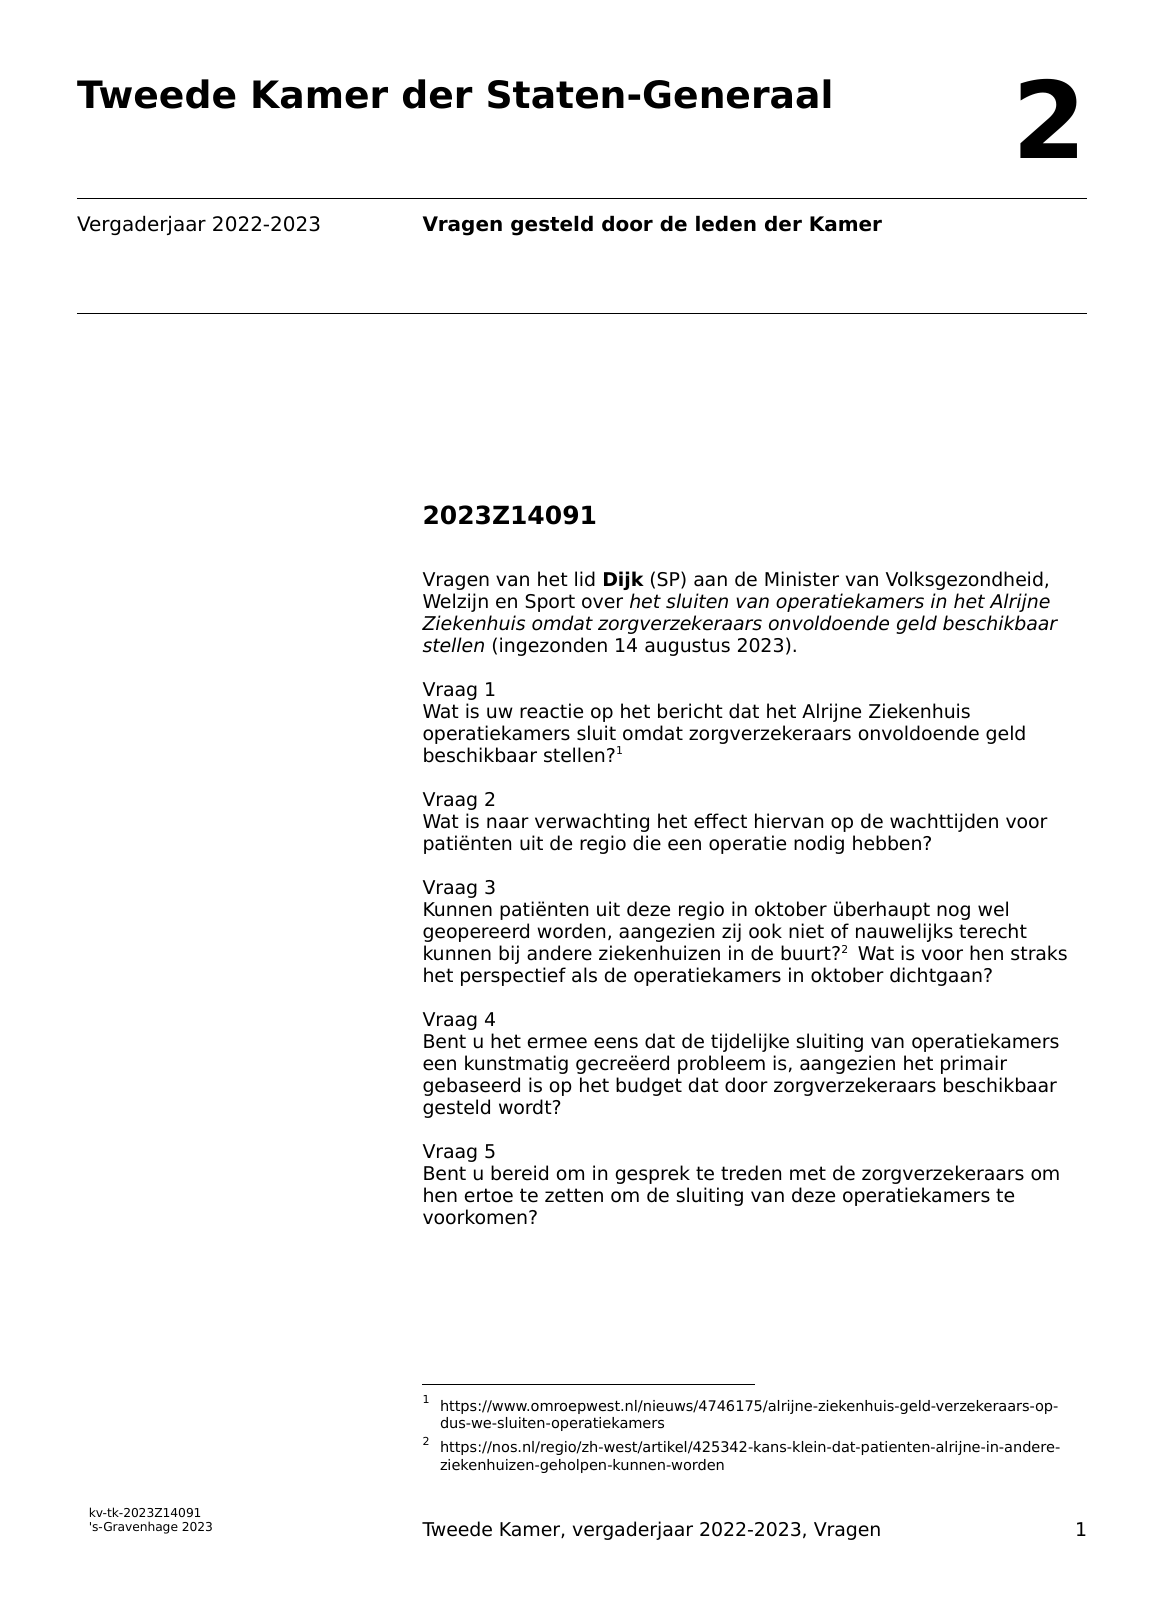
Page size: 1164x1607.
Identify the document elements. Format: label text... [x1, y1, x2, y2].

text Vraag 1 [422, 679, 1087, 701]
table_header Tweede Kamer der Staten-Generaal [77, 59, 886, 198]
text Bent u bereid om in gesprek te treden met de zorgverzekeraars om hen ertoe te zetten om de sluiting van deze operatiekamers te voorkomen? [422, 1163, 1087, 1229]
text Vraag 4 [422, 1009, 1087, 1031]
text https://www.omroepwest.nl/nieuws/4746175/alrijne-ziekenhuis-geld-verzekeraars-op-dus-we-sluiten-operatiekamers [422, 1393, 1087, 1432]
text 2023Z14091 [422, 501, 1087, 531]
text Kunnen patiënten uit deze regio in oktober überhaupt nog wel geopereerd worden, aangezien zij ook niet of nauwelijks terecht kunnen bij andere ziekenhuizen in de buurt? Wat is voor hen straks het perspectief als de operatiekamers in oktober dichtgaan? [422, 899, 1087, 987]
table_cell Vergaderjaar 2022-2023 [77, 199, 422, 313]
text Vragen van het lid Dijk (SP) aan de Minister van Volksgezondheid, Welzijn en Sport over het sluiten van operatiekamers in het Alrijne Ziekenhuis omdat zorgverzekeraars onvoldoende geld beschikbaar stellen (ingezonden 14 augustus 2023). [422, 569, 1087, 657]
text Wat is uw reactie op het bericht dat het Alrijne Ziekenhuis operatiekamers sluit omdat zorgverzekeraars onvoldoende geld beschikbaar stellen? [422, 701, 1087, 767]
text Vraag 5 [422, 1141, 1087, 1163]
text Wat is naar verwachting het effect hiervan op de wachttijden voor patiënten uit de regio die een operatie nodig hebben? [422, 811, 1087, 855]
text Vraag 3 [422, 877, 1087, 899]
table_header 2 [886, 59, 1087, 198]
text Bent u het ermee eens dat de tijdelijke sluiting van operatiekamers een kunstmatig gecreëerd probleem is, aangezien het primair gebaseerd is op het budget dat door zorgverzekeraars beschikbaar gesteld wordt? [422, 1031, 1087, 1119]
table_cell Vragen gesteld door de leden der Kamer [422, 199, 1087, 313]
text kv-tk-2023Z14091 [88, 1506, 323, 1520]
text https://nos.nl/regio/zh-west/artikel/425342-kans-klein-dat-patienten-alrijne-in-andere-ziekenhuizen-geholpen-kunnen-worden [422, 1435, 1087, 1474]
text Vraag 2 [422, 789, 1087, 811]
text 's-Gravenhage 2023 [88, 1520, 323, 1534]
